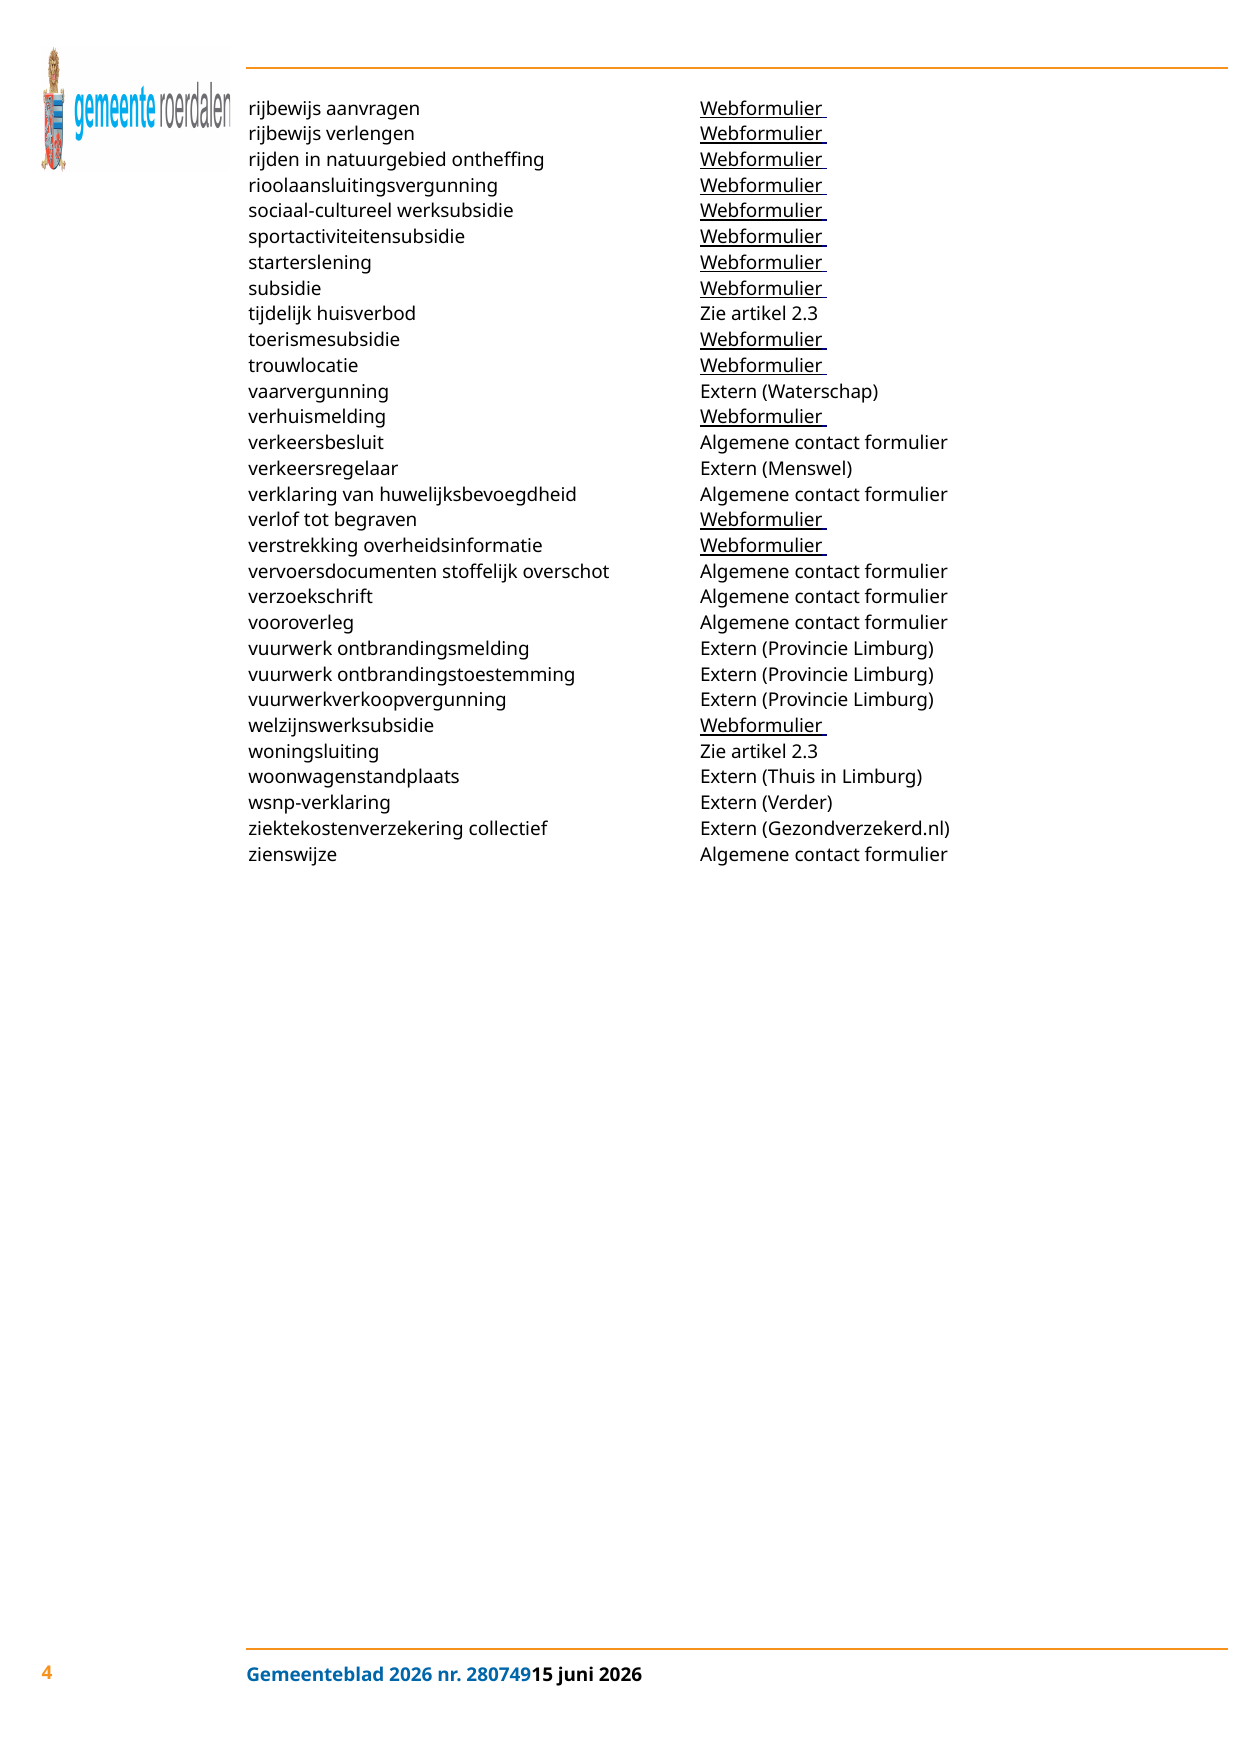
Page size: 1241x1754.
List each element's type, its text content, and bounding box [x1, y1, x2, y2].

table_cell vooroverleg [248, 609, 700, 635]
table_cell zienswijze [248, 841, 700, 867]
table_cell vuurwerkverkoopvergunning [248, 687, 700, 712]
table_cell verkeersbesluit [248, 429, 700, 455]
table_cell Webformulier [700, 95, 1152, 121]
table_cell vuurwerk ontbrandingstoestemming [248, 661, 700, 687]
table_cell starterslening [248, 249, 700, 275]
table_cell Webformulier [700, 275, 1152, 301]
table_cell Extern (Thuis in Limburg) [700, 764, 1152, 789]
table_cell vervoersdocumenten stoffelijk overschot [248, 558, 700, 584]
table_cell verzoekschrift [248, 584, 700, 609]
table_cell Webformulier [700, 712, 1152, 738]
table_cell verlof tot begraven [248, 506, 700, 532]
table_cell rioolaansluitingsvergunning [248, 172, 700, 198]
table_cell Webformulier [700, 404, 1152, 429]
table_cell Extern (Provincie Limburg) [700, 687, 1152, 712]
table_cell toerismesubsidie [248, 326, 700, 352]
table_cell wsnp-verklaring [248, 790, 700, 815]
table_cell tijdelijk huisverbod [248, 301, 700, 326]
table_cell rijden in natuurgebied ontheffing [248, 146, 700, 172]
table_cell verkeersregelaar [248, 455, 700, 481]
table_cell trouwlocatie [248, 352, 700, 378]
table_cell Webformulier [700, 224, 1152, 249]
table_cell sportactiviteitensubsidie [248, 224, 700, 249]
table_cell Algemene contact formulier [700, 558, 1152, 584]
table_cell verhuismelding [248, 404, 700, 429]
table_cell Extern (Provincie Limburg) [700, 661, 1152, 687]
table_cell woonwagenstandplaats [248, 764, 700, 789]
table_cell vuurwerk ontbrandingsmelding [248, 635, 700, 661]
table_cell Zie artikel 2.3 [700, 301, 1152, 326]
table_cell Extern (Menswel) [700, 455, 1152, 481]
picture [41, 47, 231, 172]
table_cell Algemene contact formulier [700, 584, 1152, 609]
table_cell Algemene contact formulier [700, 481, 1152, 506]
table_cell Webformulier [700, 198, 1152, 223]
table_cell Webformulier [700, 506, 1152, 532]
table_cell Webformulier [700, 121, 1152, 146]
table_cell subsidie [248, 275, 700, 301]
table_cell Extern (Waterschap) [700, 378, 1152, 403]
table_cell Extern (Provincie Limburg) [700, 635, 1152, 661]
table_cell rijbewijs verlengen [248, 121, 700, 146]
table_cell vaarvergunning [248, 378, 700, 403]
table_cell ziektekostenverzekering collectief [248, 815, 700, 841]
table_cell Extern (Gezondverzekerd.nl) [700, 815, 1152, 841]
table_cell welzijnswerksubsidie [248, 712, 700, 738]
table_cell Extern (Verder) [700, 790, 1152, 815]
table_cell Webformulier [700, 532, 1152, 558]
table_cell woningsluiting [248, 738, 700, 764]
table_cell Algemene contact formulier [700, 429, 1152, 455]
table_cell Algemene contact formulier [700, 609, 1152, 635]
table_cell rijbewijs aanvragen [248, 95, 700, 121]
table_cell Webformulier [700, 352, 1152, 378]
table_cell sociaal-cultureel werksubsidie [248, 198, 700, 223]
table_cell Webformulier [700, 249, 1152, 275]
table_cell Webformulier [700, 146, 1152, 172]
table_cell Webformulier [700, 326, 1152, 352]
table_cell verklaring van huwelijksbevoegdheid [248, 481, 700, 506]
table_cell Zie artikel 2.3 [700, 738, 1152, 764]
table_cell verstrekking overheidsinformatie [248, 532, 700, 558]
table_cell Algemene contact formulier [700, 841, 1152, 867]
table_cell Webformulier [700, 172, 1152, 198]
